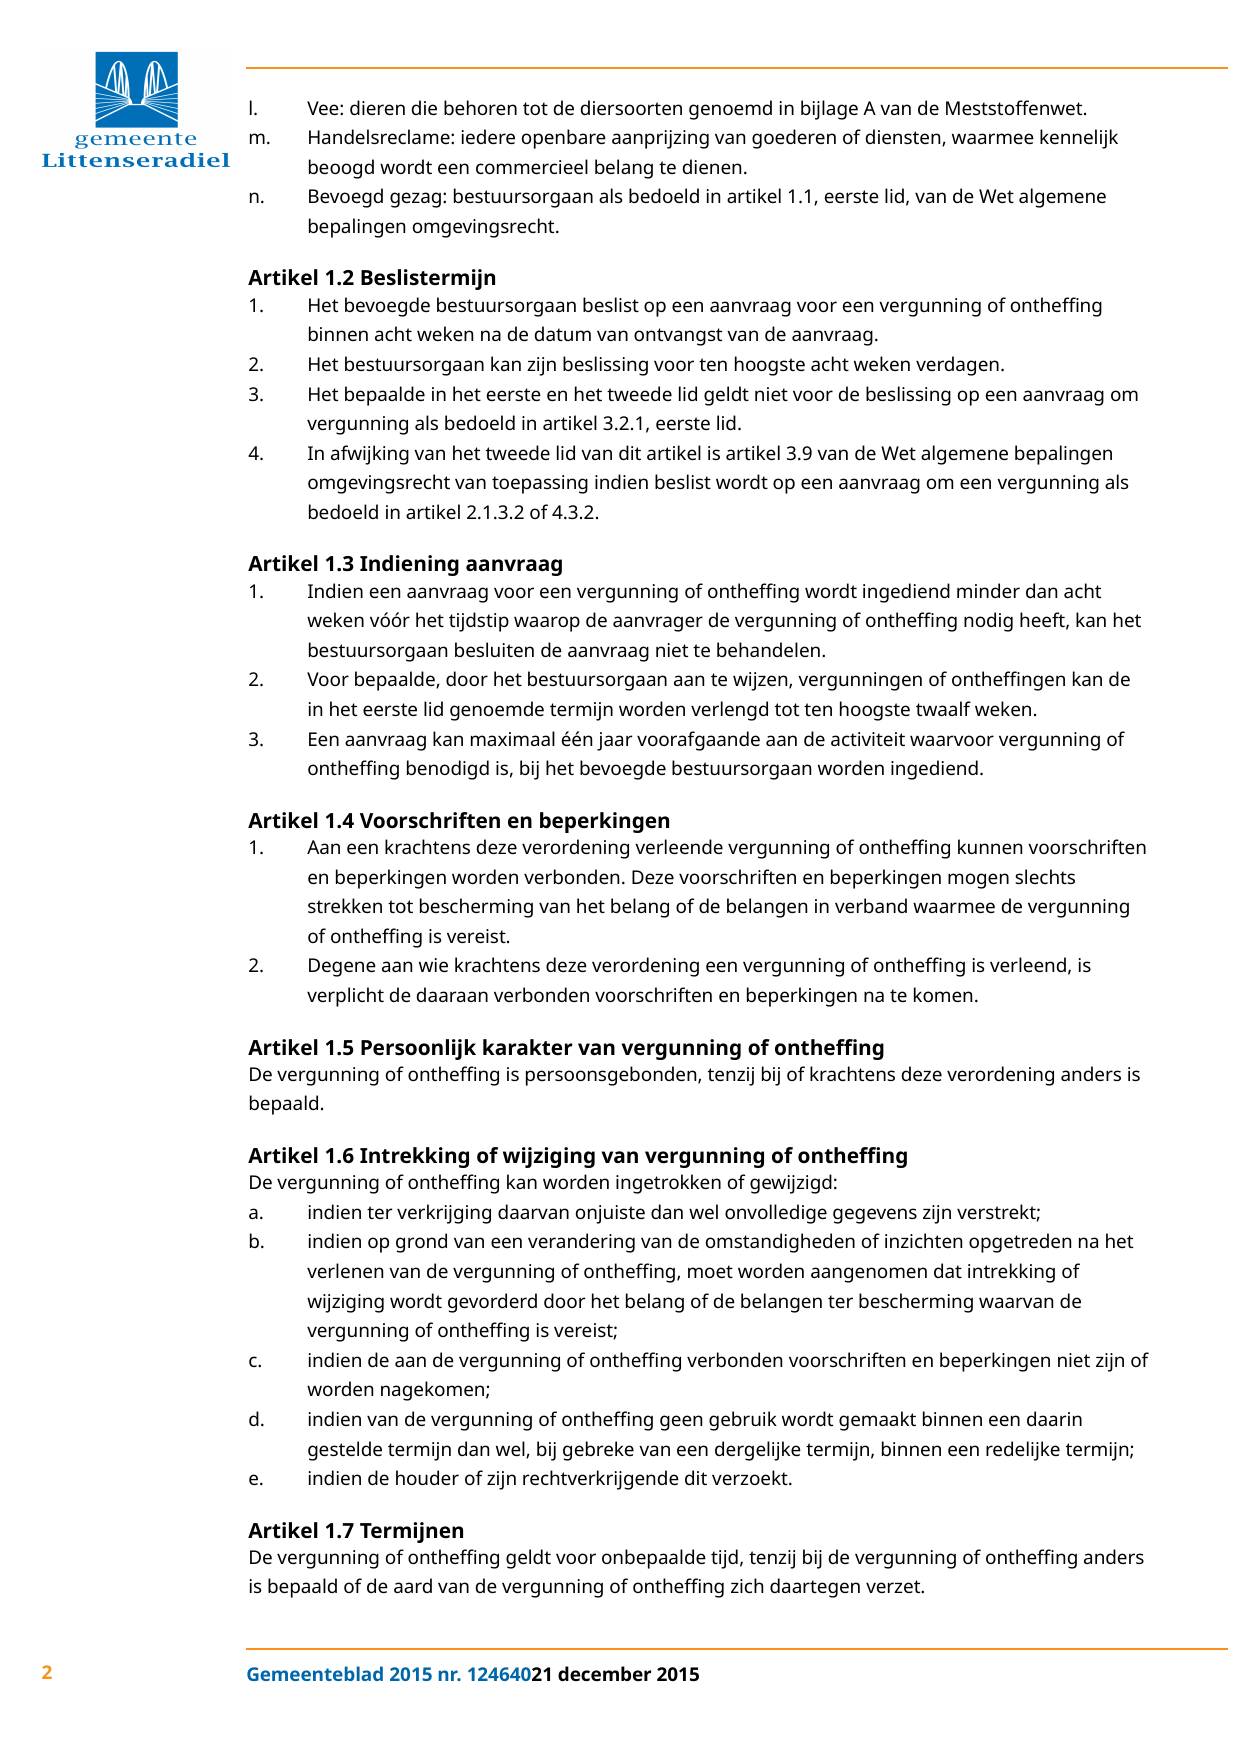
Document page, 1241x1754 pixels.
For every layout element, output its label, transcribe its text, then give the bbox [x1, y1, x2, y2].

list Vee: dieren die behoren tot de diersoorten genoemd in bijlage A van de Meststoffenwet. [248, 95, 1152, 121]
text De vergunning of ontheffing kan worden ingetrokken of gewijzigd: [248, 1169, 1152, 1195]
list Het bepaalde in het eerste en het tweede lid geldt niet voor de beslissing op een aanvraag om vergunning als bedoeld in artikel 3.2.1, eerste lid. [248, 381, 1152, 436]
text De vergunning of ontheffing is persoonsgebonden, tenzij bij of krachtens deze verordening anders is bepaald. [248, 1061, 1152, 1116]
list Handelsreclame: iedere openbare aanprijzing van goederen of diensten, waarmee kennelijk beoogd wordt een commercieel belang te dienen. [248, 124, 1152, 180]
list Indien een aanvraag voor een vergunning of ontheffing wordt ingediend minder dan acht weken vóór het tijdstip waarop de aanvrager de vergunning of ontheffing nodig heeft, kan het bestuursorgaan besluiten de aanvraag niet te behandelen. [248, 578, 1152, 663]
text De vergunning of ontheffing geldt voor onbepaalde tijd, tenzij bij de vergunning of ontheffing anders is bepaald of de aard van de vergunning of ontheffing zich daartegen verzet. [248, 1544, 1152, 1599]
list indien de houder of zijn rechtverkrijgende dit verzoekt. [248, 1465, 1152, 1491]
text Artikel 1.7 Termijnen [248, 1516, 1152, 1544]
list Het bevoegde bestuursorgaan beslist op een aanvraag voor een vergunning of ontheffing binnen acht weken na de datum van ontvangst van de aanvraag. [248, 292, 1152, 347]
list Het bestuursorgaan kan zijn beslissing voor ten hoogste acht weken verdagen. [248, 351, 1152, 377]
list Een aanvraag kan maximaal één jaar voorafgaande aan de activiteit waarvoor vergunning of ontheffing benodigd is, bij het bevoegde bestuursorgaan worden ingediend. [248, 726, 1152, 781]
list indien van de vergunning of ontheffing geen gebruik wordt gemaakt binnen een daarin gestelde termijn dan wel, bij gebreke van een dergelijke termijn, binnen een redelijke termijn; [248, 1406, 1152, 1461]
picture [41, 47, 231, 172]
list indien ter verkrijging daarvan onjuiste dan wel onvolledige gegevens zijn verstrekt; [248, 1199, 1152, 1225]
text Artikel 1.6 Intrekking of wijziging van vergunning of ontheffing [248, 1141, 1152, 1169]
text Artikel 1.2 Beslistermijn [248, 263, 1152, 292]
text Artikel 1.3 Indiening aanvraag [248, 549, 1152, 578]
list Bevoegd gezag: bestuursorgaan als bedoeld in artikel 1.1, eerste lid, van de Wet algemene bepalingen omgevingsrecht. [248, 183, 1152, 239]
list Voor bepaalde, door het bestuursorgaan aan te wijzen, vergunningen of ontheffingen kan de in het eerste lid genoemde termijn worden verlengd tot ten hoogste twaalf weken. [248, 667, 1152, 722]
text Artikel 1.4 Voorschriften en beperkingen [248, 806, 1152, 834]
list Aan een krachtens deze verordening verleende vergunning of ontheffing kunnen voorschriften en beperkingen worden verbonden. Deze voorschriften en beperkingen mogen slechts strekken tot bescherming van het belang of de belangen in verband waarmee de vergunning of ontheffing is vereist. [248, 834, 1152, 949]
list indien op grond van een verandering van de omstandigheden of inzichten opgetreden na het verlenen van de vergunning of ontheffing, moet worden aangenomen dat intrekking of wijziging wordt gevorderd door het belang of de belangen ter bescherming waarvan de vergunning of ontheffing is vereist; [248, 1229, 1152, 1343]
list In afwijking van het tweede lid van dit artikel is artikel 3.9 van de Wet algemene bepalingen omgevingsrecht van toepassing indien beslist wordt op een aanvraag om een vergunning als bedoeld in artikel 2.1.3.2 of 4.3.2. [248, 440, 1152, 525]
text Artikel 1.5 Persoonlijk karakter van vergunning of ontheffing [248, 1033, 1152, 1061]
list Degene aan wie krachtens deze verordening een vergunning of ontheffing is verleend, is verplicht de daaraan verbonden voorschriften en beperkingen na te komen. [248, 953, 1152, 1008]
list indien de aan de vergunning of ontheffing verbonden voorschriften en beperkingen niet zijn of worden nagekomen; [248, 1347, 1152, 1402]
